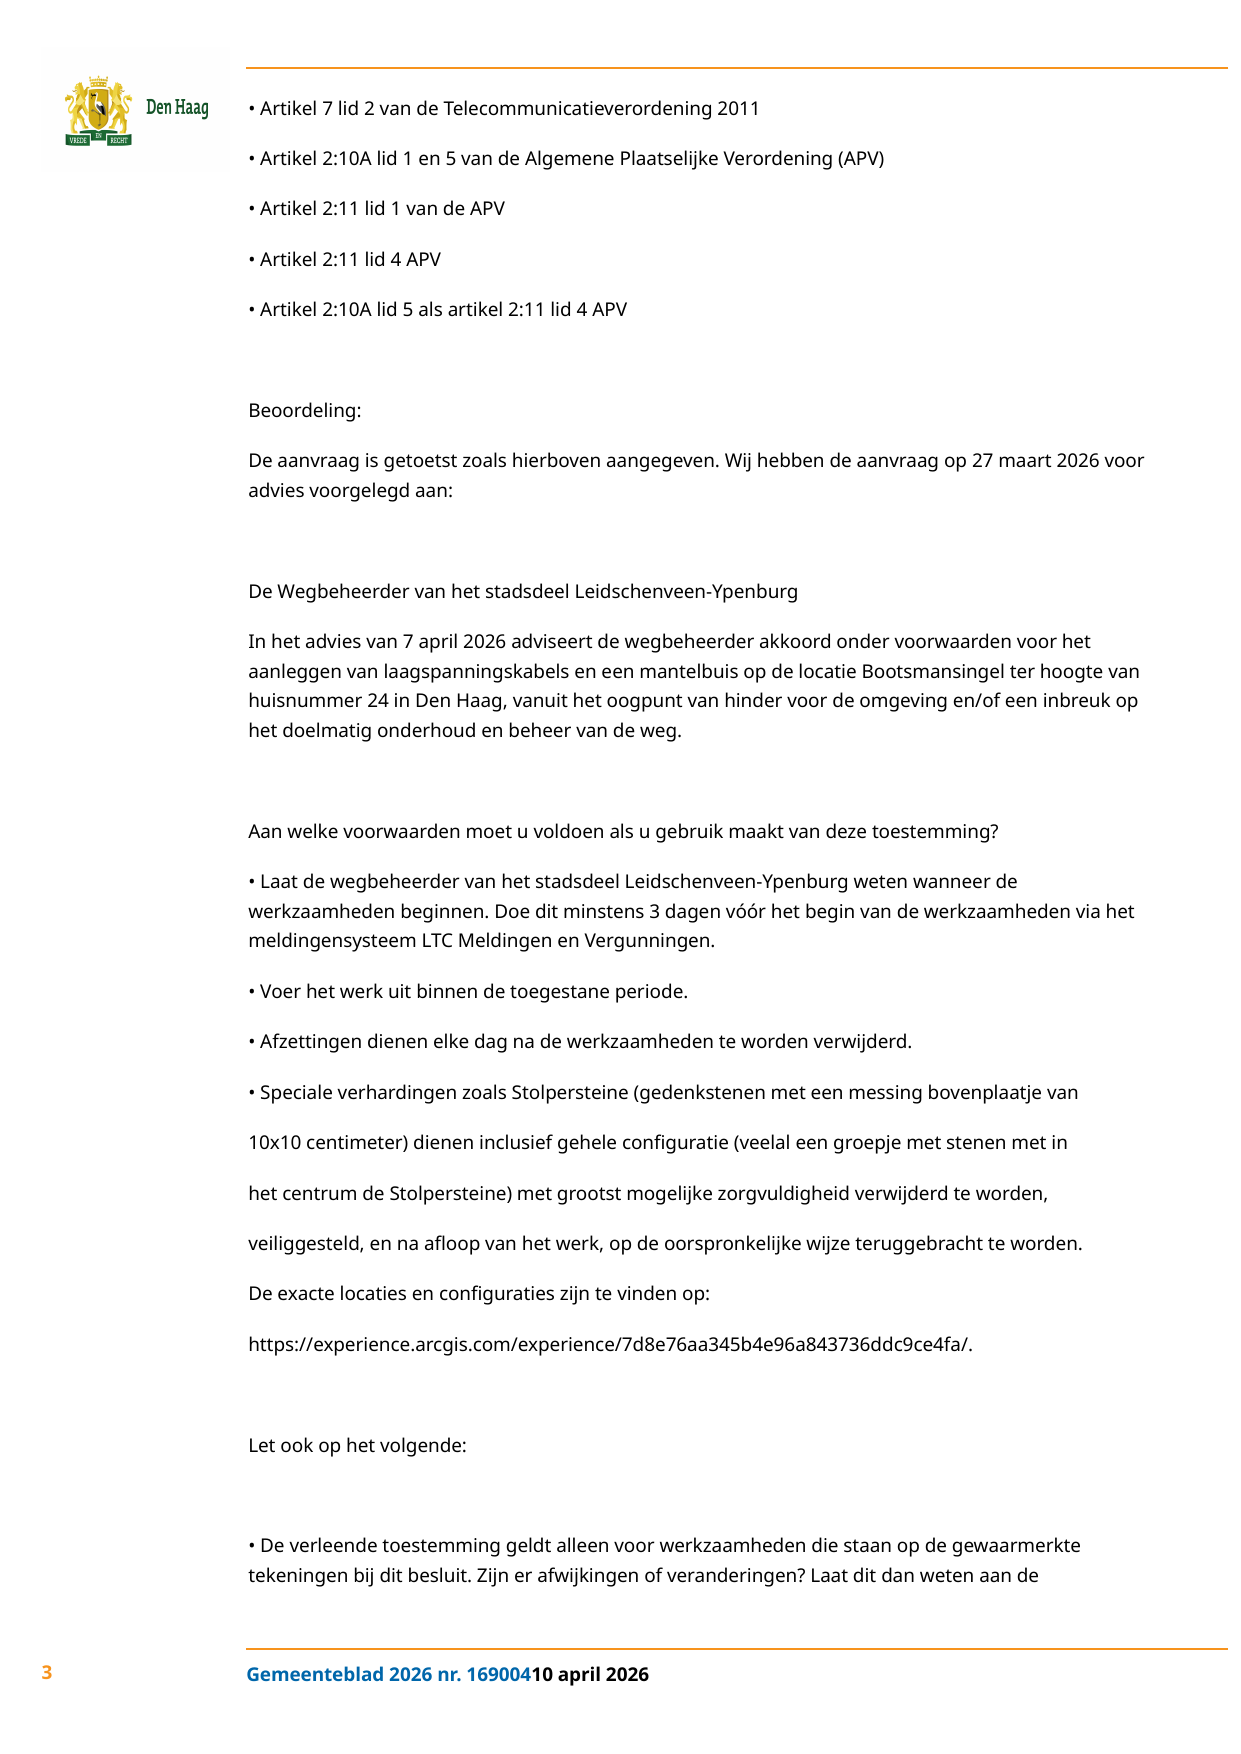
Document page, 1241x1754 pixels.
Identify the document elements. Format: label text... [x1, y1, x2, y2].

text • Artikel 7 lid 2 van de Telecommunicatieverordening 2011 [248, 95, 1152, 121]
text • Artikel 2:11 lid 1 van de APV [248, 196, 1152, 221]
text • Artikel 2:10A lid 1 en 5 van de Algemene Plaatselijke Verordening (APV) [248, 145, 1152, 171]
text • Laat de wegbeheerder van het stadsdeel Leidschenveen-Ypenburg weten wanneer de werkzaamheden beginnen. Doe dit minstens 3 dagen vóór het begin van de werkzaamheden via het meldingensysteem LTC Meldingen en Vergunningen. [248, 868, 1152, 953]
text • Artikel 2:11 lid 4 APV [248, 246, 1152, 272]
text De Wegbeheerder van het stadsdeel Leidschenveen-Ypenburg [248, 578, 1152, 604]
text De exacte locaties en configuraties zijn te vinden op: [248, 1281, 1152, 1306]
text Beoordeling: [248, 397, 1152, 423]
text https://experience.arcgis.com/experience/7d8e76aa345b4e96a843736ddc9ce4fa/. [248, 1331, 1152, 1357]
text • De verleende toestemming geldt alleen voor werkzaamheden die staan op de gewaarmerkte tekeningen bij dit besluit. Zijn er afwijkingen of veranderingen? Laat dit dan weten aan de [248, 1533, 1152, 1588]
picture [41, 47, 231, 172]
text veiliggesteld, en na afloop van het werk, op de oorspronkelijke wijze teruggebracht te worden. [248, 1230, 1152, 1256]
text • Artikel 2:10A lid 5 als artikel 2:11 lid 4 APV [248, 296, 1152, 322]
text het centrum de Stolpersteine) met grootst mogelijke zorgvuldigheid verwijderd te worden, [248, 1180, 1152, 1206]
text De aanvraag is getoetst zoals hierboven aangegeven. Wij hebben de aanvraag op 27 maart 2026 voor advies voorgelegd aan: [248, 448, 1152, 503]
text • Speciale verhardingen zoals Stolpersteine (gedenkstenen met een messing bovenplaatje van [248, 1079, 1152, 1105]
text • Afzettingen dienen elke dag na de werkzaamheden te worden verwijderd. [248, 1028, 1152, 1054]
text Let ook op het volgende: [248, 1432, 1152, 1458]
text • Voer het werk uit binnen de toegestane periode. [248, 978, 1152, 1004]
text Aan welke voorwaarden moet u voldoen als u gebruik maakt van deze toestemming? [248, 818, 1152, 844]
text In het advies van 7 april 2026 adviseert de wegbeheerder akkoord onder voorwaarden voor het aanleggen van laagspanningskabels en een mantelbuis op de locatie Bootsmansingel ter hoogte van huisnummer 24 in Den Haag, vanuit het oogpunt van hinder voor de omgeving en/of een inbreuk op het doelmatig onderhoud en beheer van de weg. [248, 628, 1152, 743]
text 10x10 centimeter) dienen inclusief gehele configuratie (veelal een groepje met stenen met in [248, 1129, 1152, 1155]
